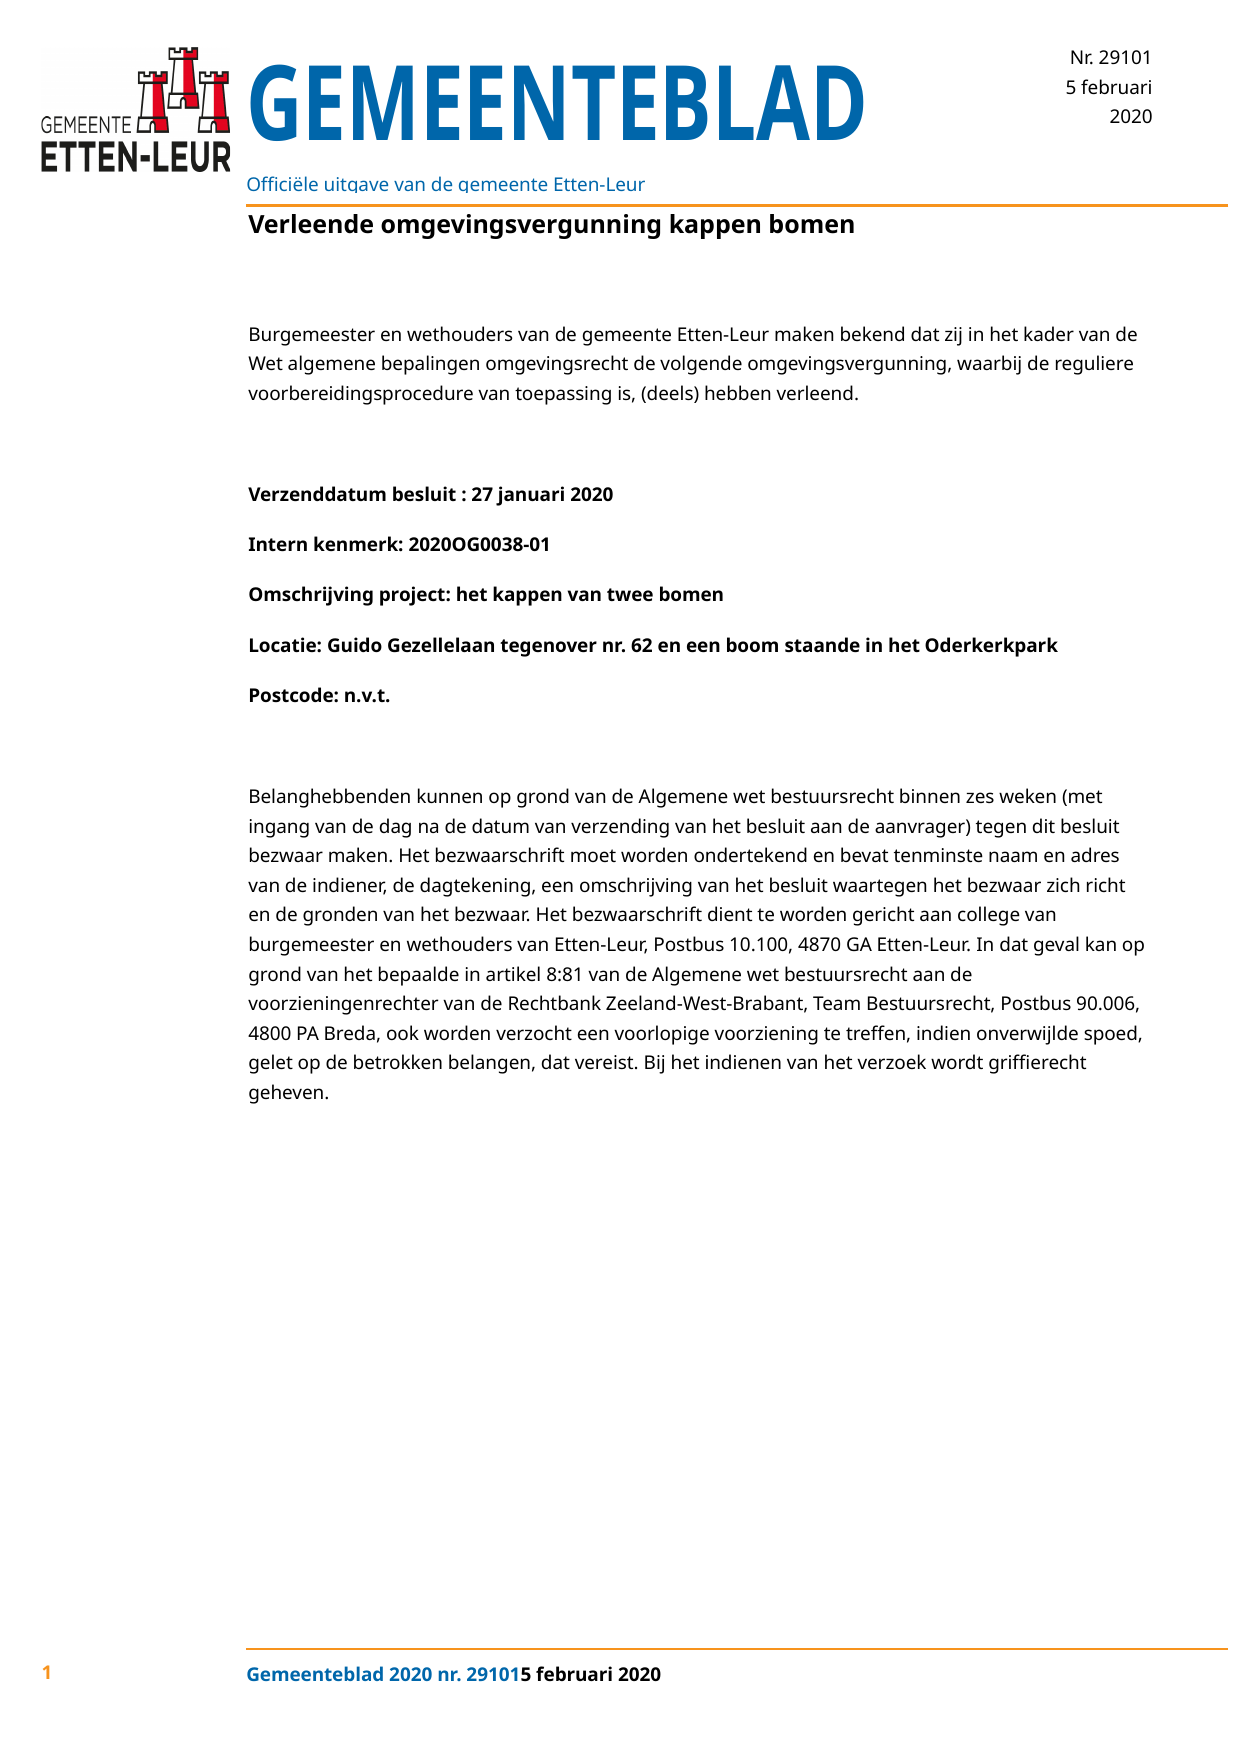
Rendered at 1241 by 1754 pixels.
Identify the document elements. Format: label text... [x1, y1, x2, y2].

text Belanghebbenden kunnen op grond van de Algemene wet bestuursrecht binnen zes weken (met ingang van de dag na de datum van verzending van het besluit aan de aanvrager) tegen dit besluit bezwaar maken. Het bezwaarschrift moet worden ondertekend en bevat tenminste naam en adres van de indiener, de dagtekening, een omschrijving van het besluit waartegen het bezwaar zich richt en de gronden van het bezwaar. Het bezwaarschrift dient te worden gericht aan college van burgemeester en wethouders van Etten-Leur, Postbus 10.100, 4870 GA Etten-Leur. In dat geval kan op grond van het bepaalde in artikel 8:81 van de Algemene wet bestuursrecht aan de voorzieningenrechter van de Rechtbank Zeeland-West-Brabant, Team Bestuursrecht, Postbus 90.006, 4800 PA Breda, ook worden verzocht een voorlopige voorziening te treffen, indien onverwijlde spoed, gelet op de betrokken belangen, dat vereist. Bij het indienen van het verzoek wordt griffierecht geheven. [248, 783, 1152, 1105]
text Locatie: Guido Gezellelaan tegenover nr. 62 en een boom staande in het Oderkerkpark [248, 632, 1152, 658]
text Verzenddatum besluit : 27 januari 2020 [248, 481, 1152, 506]
text Intern kenmerk: 2020OG0038-01 [248, 531, 1152, 557]
text Burgemeester en wethouders van de gemeente Etten-Leur maken bekend dat zij in het kader van de Wet algemene bepalingen omgevingsrecht de volgende omgevingsvergunning, waarbij de reguliere voorbereidingsprocedure van toepassing is, (deels) hebben verleend. [248, 321, 1152, 406]
text Omschrijving project: het kappen van twee bomen [248, 582, 1152, 607]
text Postcode: n.v.t. [248, 682, 1152, 708]
text Verleende omgevingsvergunning kappen bomen [248, 207, 1152, 241]
picture [41, 47, 231, 172]
